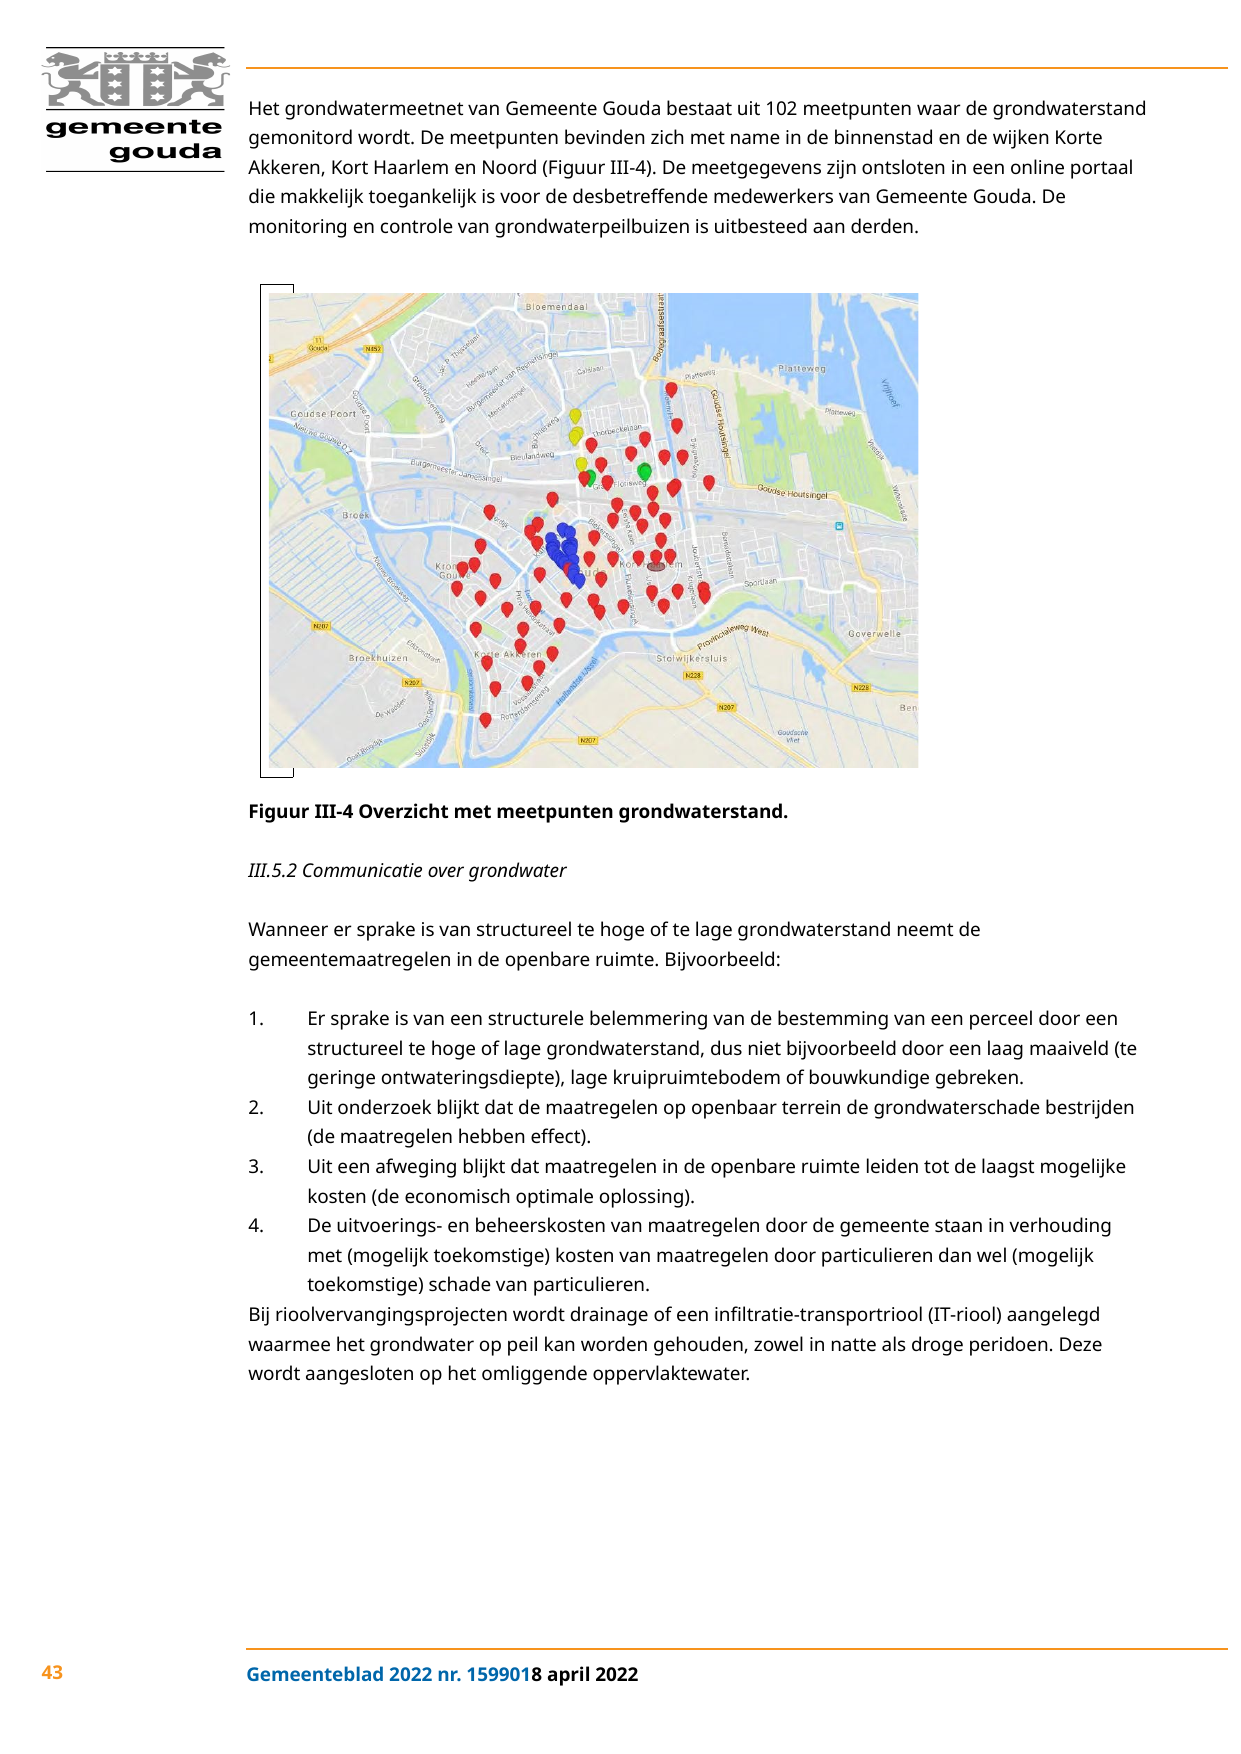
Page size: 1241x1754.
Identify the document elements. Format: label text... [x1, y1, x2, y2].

list Er sprake is van een structurele belemmering van de bestemming van een perceel door een structureel te hoge of lage grondwaterstand, dus niet bijvoorbeeld door een laag maaiveld (te geringe ontwateringsdiepte), lage kruipruimtebodem of bouwkundige gebreken. [248, 1005, 1152, 1090]
list Uit onderzoek blijkt dat de maatregelen op openbaar terrein de grondwaterschade bestrijden (de maatregelen hebben effect). [248, 1094, 1152, 1149]
text III.5.2 Communicatie over grondwater [248, 857, 1152, 883]
list De uitvoerings- en beheerskosten van maatregelen door de gemeente staan in verhouding met (mogelijk toekomstige) kosten van maatregelen door particulieren dan wel (mogelijk toekomstige) schade van particulieren. [248, 1212, 1152, 1297]
text Het grondwatermeetnet van Gemeente Gouda bestaat uit 102 meetpunten waar de grondwaterstand gemonitord wordt. De meetpunten bevinden zich met name in de binnenstad en de wijken Korte Akkeren, Kort Haarlem en Noord (Figuur III-4). De meetgegevens zijn ontsloten in een online portaal die makkelijk toegankelijk is voor de desbetreffende medewerkers van Gemeente Gouda. De monitoring en controle van grondwaterpeilbuizen is uitbesteed aan derden. [248, 95, 1152, 239]
text Figuur III-4 Overzicht met meetpunten grondwaterstand. [248, 798, 1152, 824]
text Bij rioolvervangingsprojecten wordt drainage of een infiltratie-transportriool (IT-riool) aangelegd waarmee het grondwater op peil kan worden gehouden, zowel in natte als droge peridoen. Deze wordt aangesloten op het omliggende oppervlaktewater. [248, 1301, 1152, 1386]
text Wanneer er sprake is van structureel te hoge of te lage grondwaterstand neemt de gemeentemaatregelen in de openbare ruimte. Bijvoorbeeld: [248, 917, 1152, 972]
list Uit een afweging blijkt dat maatregelen in de openbare ruimte leiden tot de laagst mogelijke kosten (de economisch optimale oplossing). [248, 1153, 1152, 1208]
picture [268, 293, 919, 768]
picture [41, 47, 231, 172]
